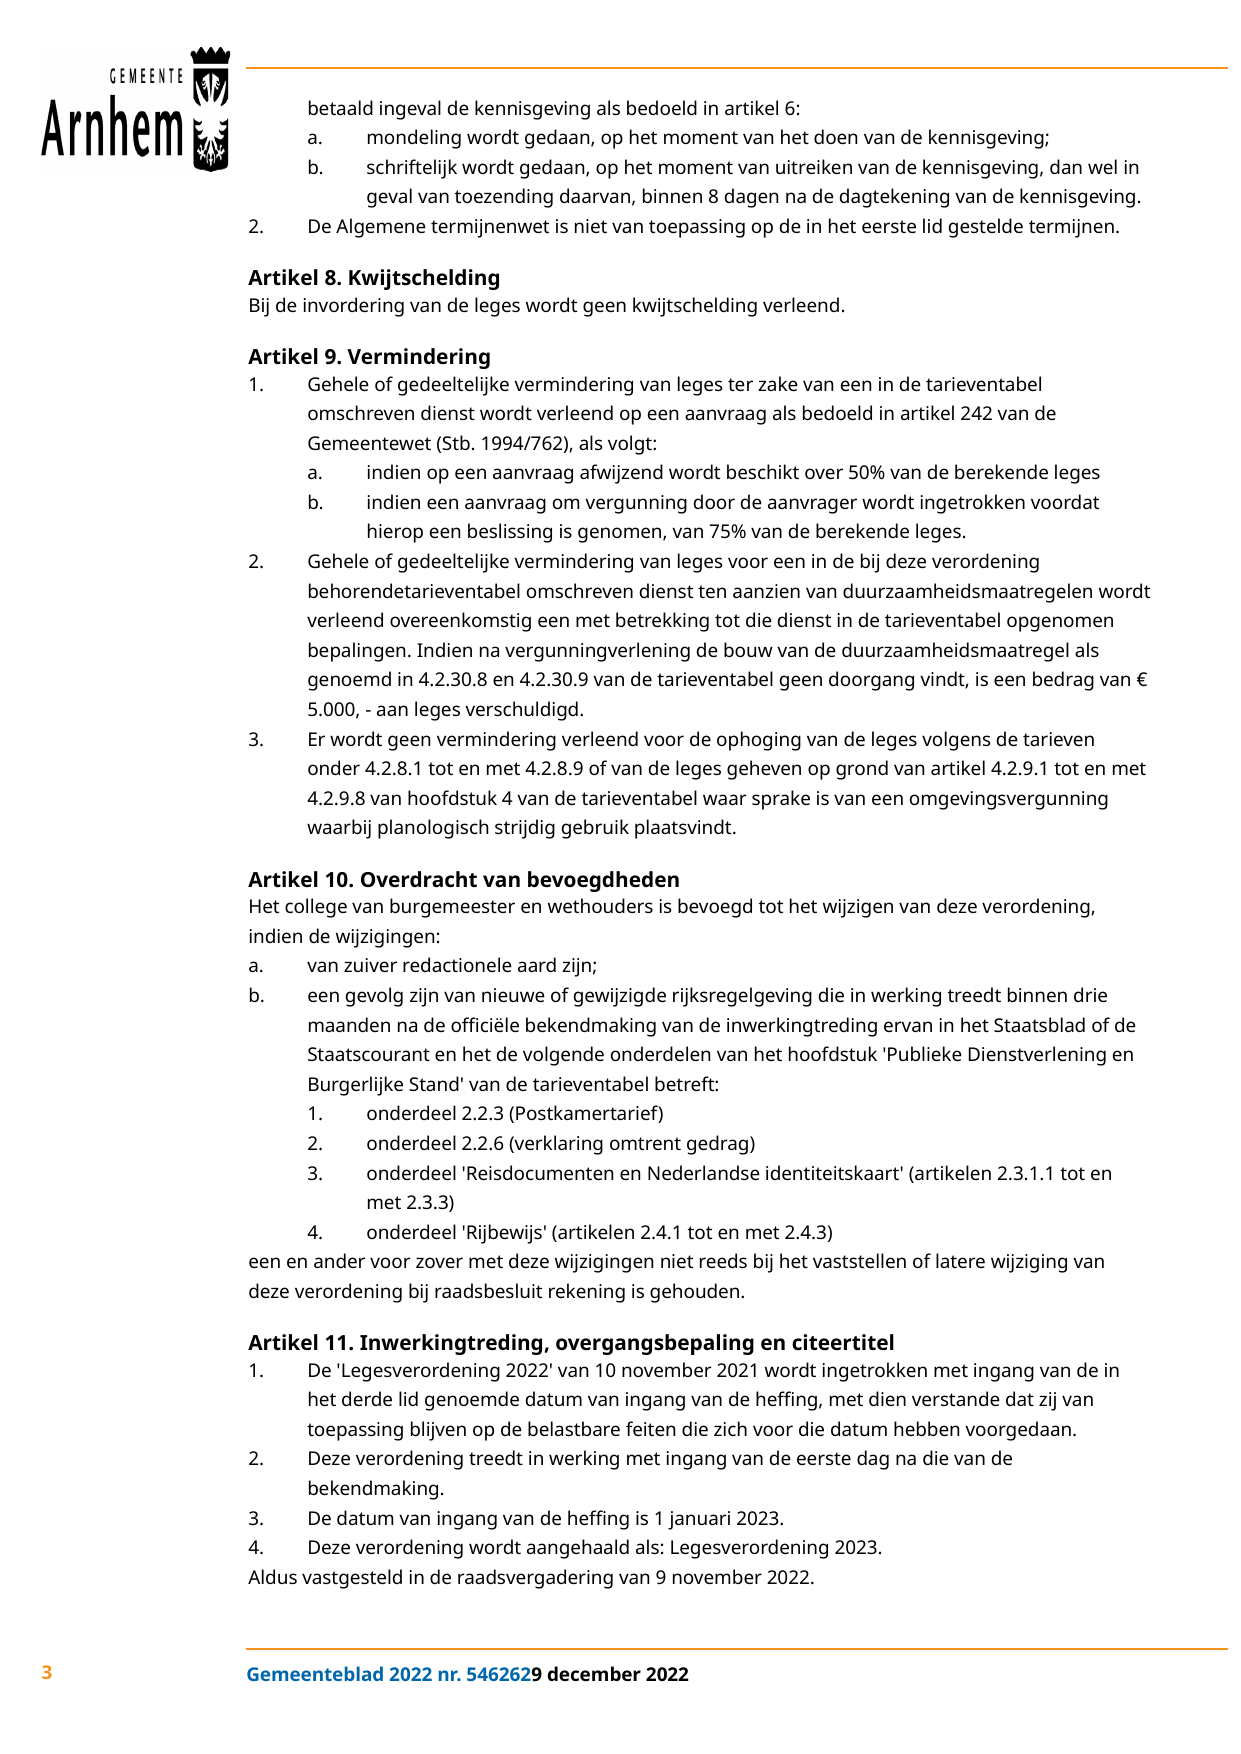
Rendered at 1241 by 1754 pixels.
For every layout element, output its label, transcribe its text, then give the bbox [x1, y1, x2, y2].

list Gehele of gedeeltelijke vermindering van leges voor een in de bij deze verordening behorendetarieventabel omschreven dienst ten aanzien van duurzaamheidsmaatregelen wordt verleend overeenkomstig een met betrekking tot die dienst in de tarieventabel opgenomen bepalingen. Indien na vergunningverlening de bouw van de duurzaamheidsmaatregel als genoemd in 4.2.30.8 en 4.2.30.9 van de tarieventabel geen doorgang vindt, is een bedrag van € 5.000, - aan leges verschuldigd. [248, 548, 1152, 722]
text Artikel 11. Inwerkingtreding, overgangsbepaling en citeertitel [248, 1328, 1152, 1357]
list De datum van ingang van de heffing is 1 januari 2023. [248, 1505, 1152, 1531]
text Artikel 9. Vermindering [248, 342, 1152, 371]
text Het college van burgemeester en wethouders is bevoegd tot het wijzigen van deze verordening, indien de wijzigingen: [248, 893, 1152, 949]
list een gevolg zijn van nieuwe of gewijzigde rijksregelgeving die in werking treedt binnen drie maanden na de officiële bekendmaking van de inwerkingtreding ervan in het Staatsblad of de Staatscourant en het de volgende onderdelen van het hoofdstuk 'Publieke Dienstverlening en Burgerlijke Stand' van de tarieventabel betreft: [248, 982, 1152, 1097]
list mondeling wordt gedaan, op het moment van het doen van de kennisgeving; [307, 124, 1152, 150]
list indien een aanvraag om vergunning door de aanvrager wordt ingetrokken voordat hierop een beslissing is genomen, van 75% van de berekende leges. [307, 489, 1152, 544]
list De 'Legesverordening 2022' van 10 november 2021 wordt ingetrokken met ingang van de in het derde lid genoemde datum van ingang van de heffing, met dien verstande dat zij van toepassing blijven op de belastbare feiten die zich voor die datum hebben voorgedaan. [248, 1357, 1152, 1442]
list Gehele of gedeeltelijke vermindering van leges ter zake van een in de tarieventabel omschreven dienst wordt verleend op een aanvraag als bedoeld in artikel 242 van de Gemeentewet (Stb. 1994/762), als volgt: [248, 371, 1152, 456]
list indien op een aanvraag afwijzend wordt beschikt over 50% van de berekende leges [307, 459, 1152, 485]
text Aldus vastgesteld in de raadsvergadering van 9 november 2022. [248, 1564, 1152, 1590]
text Artikel 10. Overdracht van bevoegdheden [248, 865, 1152, 893]
list Deze verordening wordt aangehaald als: Legesverordening 2023. [248, 1534, 1152, 1560]
list van zuiver redactionele aard zijn; [248, 953, 1152, 978]
picture [41, 47, 231, 172]
text Bij de invordering van de leges wordt geen kwijtschelding verleend. [248, 292, 1152, 318]
list Deze verordening treedt in werking met ingang van de eerste dag na die van de bekendmaking. [248, 1446, 1152, 1501]
list onderdeel 'Rijbewijs' (artikelen 2.4.1 tot en met 2.4.3) [307, 1219, 1152, 1244]
list onderdeel 2.2.6 (verklaring omtrent gedrag) [307, 1130, 1152, 1156]
list schriftelijk wordt gedaan, op het moment van uitreiken van de kennisgeving, dan wel in geval van toezending daarvan, binnen 8 dagen na de dagtekening van de kennisgeving. [307, 154, 1152, 209]
list onderdeel 2.2.3 (Postkamertarief) [307, 1101, 1152, 1126]
text een en ander voor zover met deze wijzigingen niet reeds bij het vaststellen of latere wijziging van deze verordening bij raadsbesluit rekening is gehouden. [248, 1248, 1152, 1304]
list betaald ingeval de kennisgeving als bedoeld in artikel 6: [248, 95, 1152, 121]
list Er wordt geen vermindering verleend voor de ophoging van de leges volgens de tarieven onder 4.2.8.1 tot en met 4.2.8.9 of van de leges geheven op grond van artikel 4.2.9.1 tot en met 4.2.9.8 van hoofdstuk 4 van de tarieventabel waar sprake is van een omgevingsvergunning waarbij planologisch strijdig gebruik plaatsvindt. [248, 726, 1152, 840]
list De Algemene termijnenwet is niet van toepassing op de in het eerste lid gestelde termijnen. [248, 213, 1152, 239]
text Artikel 8. Kwijtschelding [248, 263, 1152, 292]
list onderdeel 'Reisdocumenten en Nederlandse identiteitskaart' (artikelen 2.3.1.1 tot en met 2.3.3) [307, 1160, 1152, 1215]
